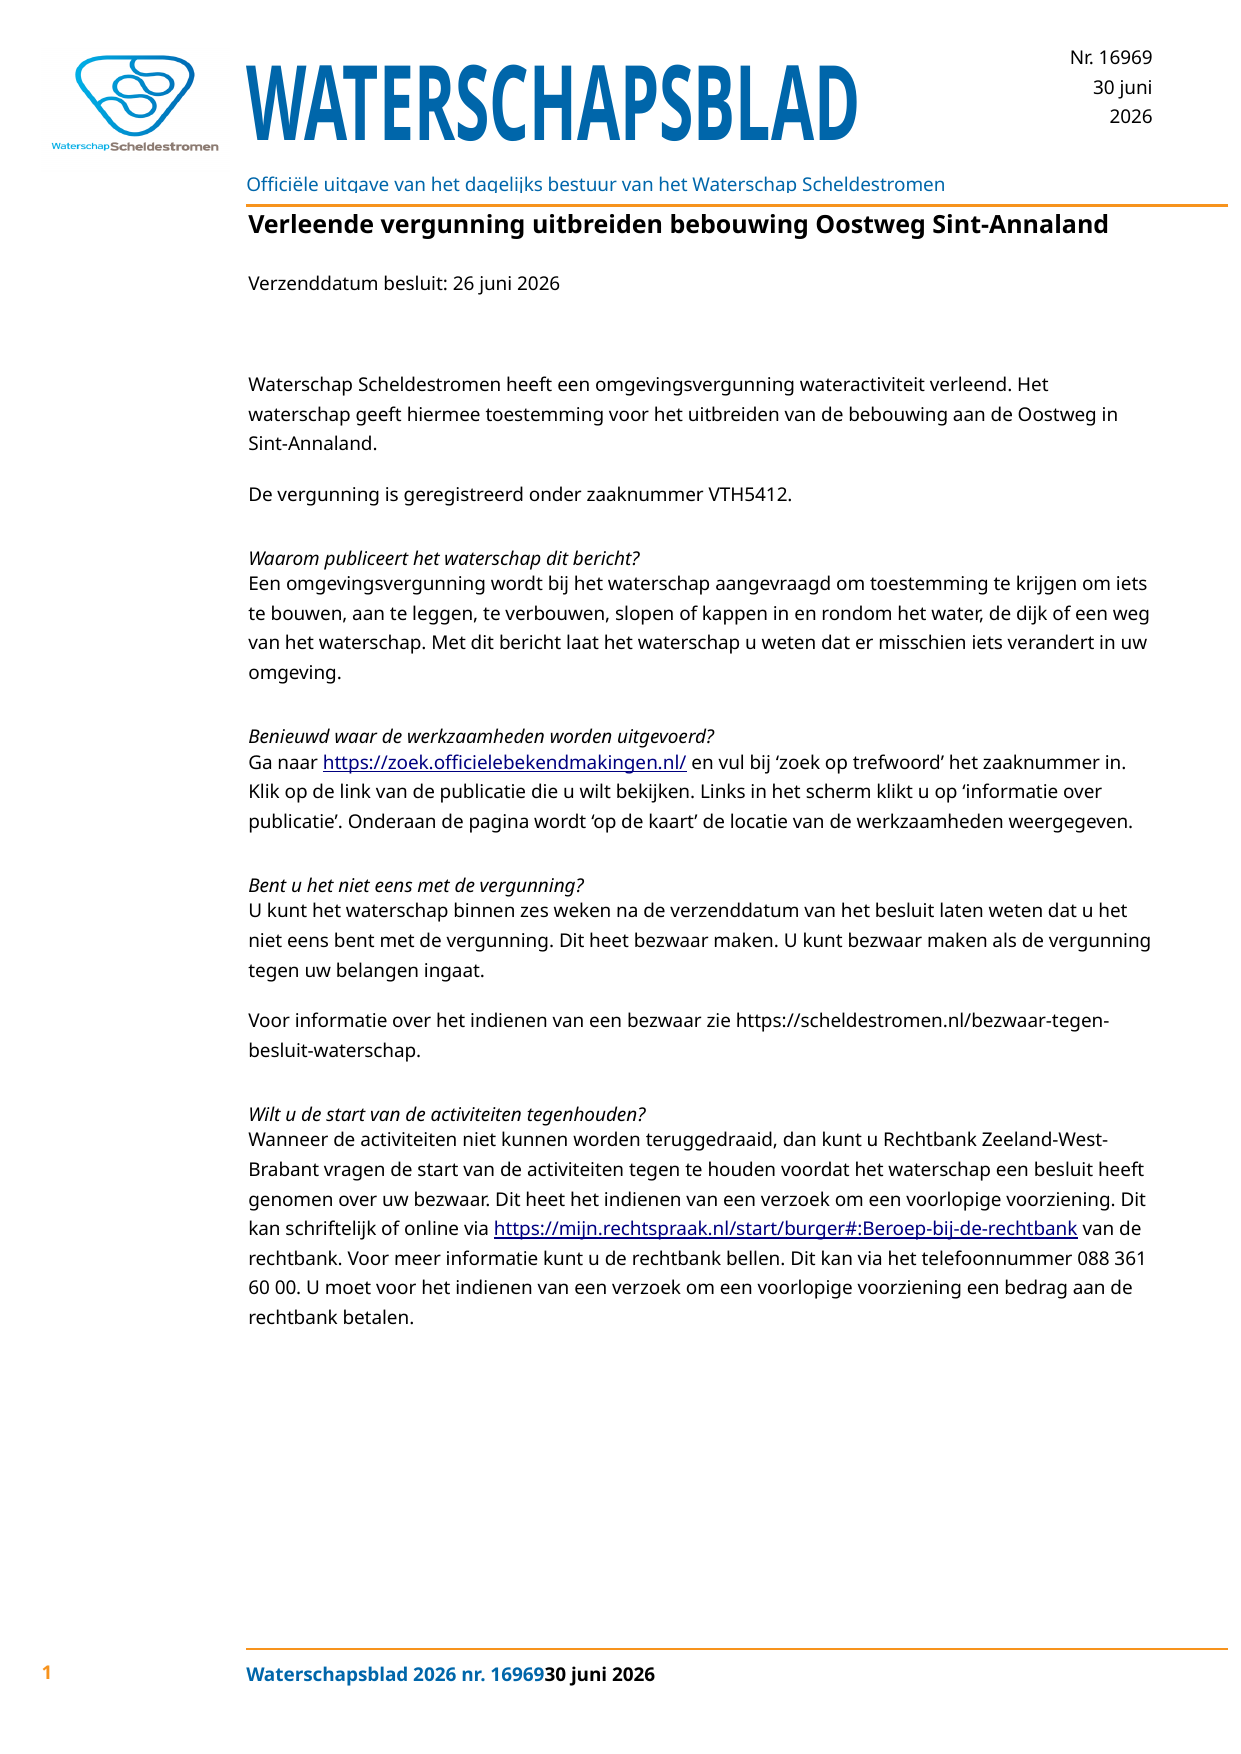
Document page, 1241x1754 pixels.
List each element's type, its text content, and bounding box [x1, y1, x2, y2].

text Voor informatie over het indienen van een bezwaar zie https://scheldestromen.nl/bezwaar-tegen-besluit-waterschap. [248, 1007, 1152, 1063]
text Wilt u de start van de activiteiten tegenhouden? [248, 1101, 1152, 1127]
text U kunt het waterschap binnen zes weken na de verzenddatum van het besluit laten weten dat u het niet eens bent met de vergunning. Dit heet bezwaar maken. U kunt bezwaar maken als de vergunning tegen uw belangen ingaat. [248, 898, 1152, 983]
text Verzenddatum besluit: 26 juni 2026 [248, 270, 1152, 296]
text Waarom publiceert het waterschap dit bericht? [248, 545, 1152, 570]
text De vergunning is geregistreerd onder zaaknummer VTH5412. [248, 481, 1152, 506]
text Bent u het niet eens met de vergunning? [248, 872, 1152, 898]
picture [41, 47, 231, 172]
text Verleende vergunning uitbreiden bebouwing Oostweg Sint-Annaland [248, 207, 1152, 241]
text Benieuwd waar de werkzaamheden worden uitgevoerd? [248, 723, 1152, 749]
text Ga naar https://zoek.officielebekendmakingen.nl/ en vul bij ‘zoek op trefwoord’ het zaaknummer in. Klik op de link van de publicatie die u wilt bekijken. Links in het scherm klikt u op ‘informatie over publicatie’. Onderaan de pagina wordt ‘op de kaart’ de locatie van de werkzaamheden weergegeven. [248, 749, 1152, 834]
text Waterschap Scheldestromen heeft een omgevingsvergunning wateractiviteit verleend. Het waterschap geeft hiermee toestemming voor het uitbreiden van de bebouwing aan de Oostweg in Sint-Annaland. [248, 371, 1152, 456]
text Een omgevingsvergunning wordt bij het waterschap aangevraagd om toestemming te krijgen om iets te bouwen, aan te leggen, te verbouwen, slopen of kappen in en rondom het water, de dijk of een weg van het waterschap. Met dit bericht laat het waterschap u weten dat er misschien iets verandert in uw omgeving. [248, 570, 1152, 685]
text Wanneer de activiteiten niet kunnen worden teruggedraaid, dan kunt u Rechtbank Zeeland-West-Brabant vragen de start van de activiteiten tegen te houden voordat het waterschap een besluit heeft genomen over uw bezwaar. Dit heet het indienen van een verzoek om een voorlopige voorziening. Dit kan schriftelijk of online via https://mijn.rechtspraak.nl/start/burger#:Beroep-bij-de-rechtbank van de rechtbank. Voor meer informatie kunt u de rechtbank bellen. Dit kan via het telefoonnummer 088 361 60 00. U moet voor het indienen van een verzoek om een voorlopige voorziening een bedrag aan de rechtbank betalen. [248, 1127, 1152, 1330]
